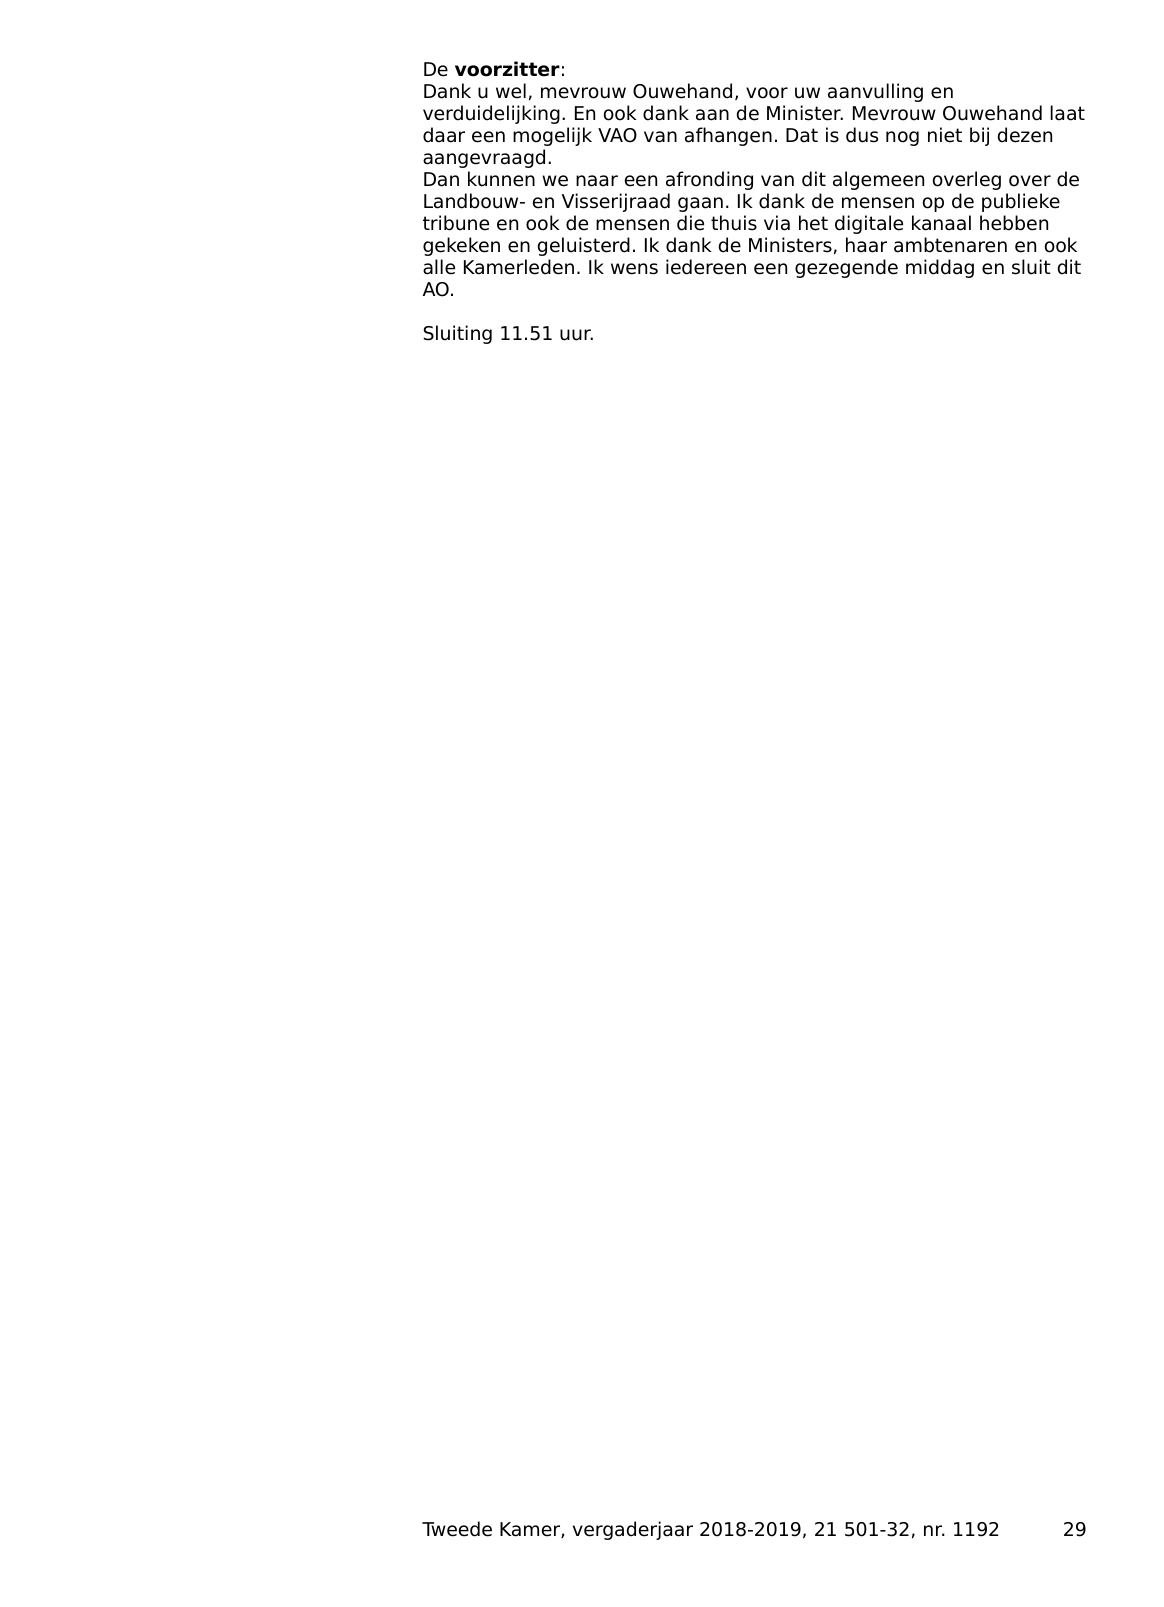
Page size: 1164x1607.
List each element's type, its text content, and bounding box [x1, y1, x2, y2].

text Dan kunnen we naar een afronding van dit algemeen overleg over de Landbouw- en Visserijraad gaan. Ik dank de mensen op de publieke tribune en ook de mensen die thuis via het digitale kanaal hebben gekeken en geluisterd. Ik dank de Ministers, haar ambtenaren en ook alle Kamerleden. Ik wens iedereen een gezegende middag en sluit dit AO. [422, 169, 1087, 301]
text De voorzitter: [422, 59, 1087, 81]
text Sluiting 11.51 uur. [422, 323, 1087, 345]
text Dank u wel, mevrouw Ouwehand, voor uw aanvulling en verduidelijking. En ook dank aan de Minister. Mevrouw Ouwehand laat daar een mogelijk VAO van afhangen. Dat is dus nog niet bij dezen aangevraagd. [422, 81, 1087, 169]
